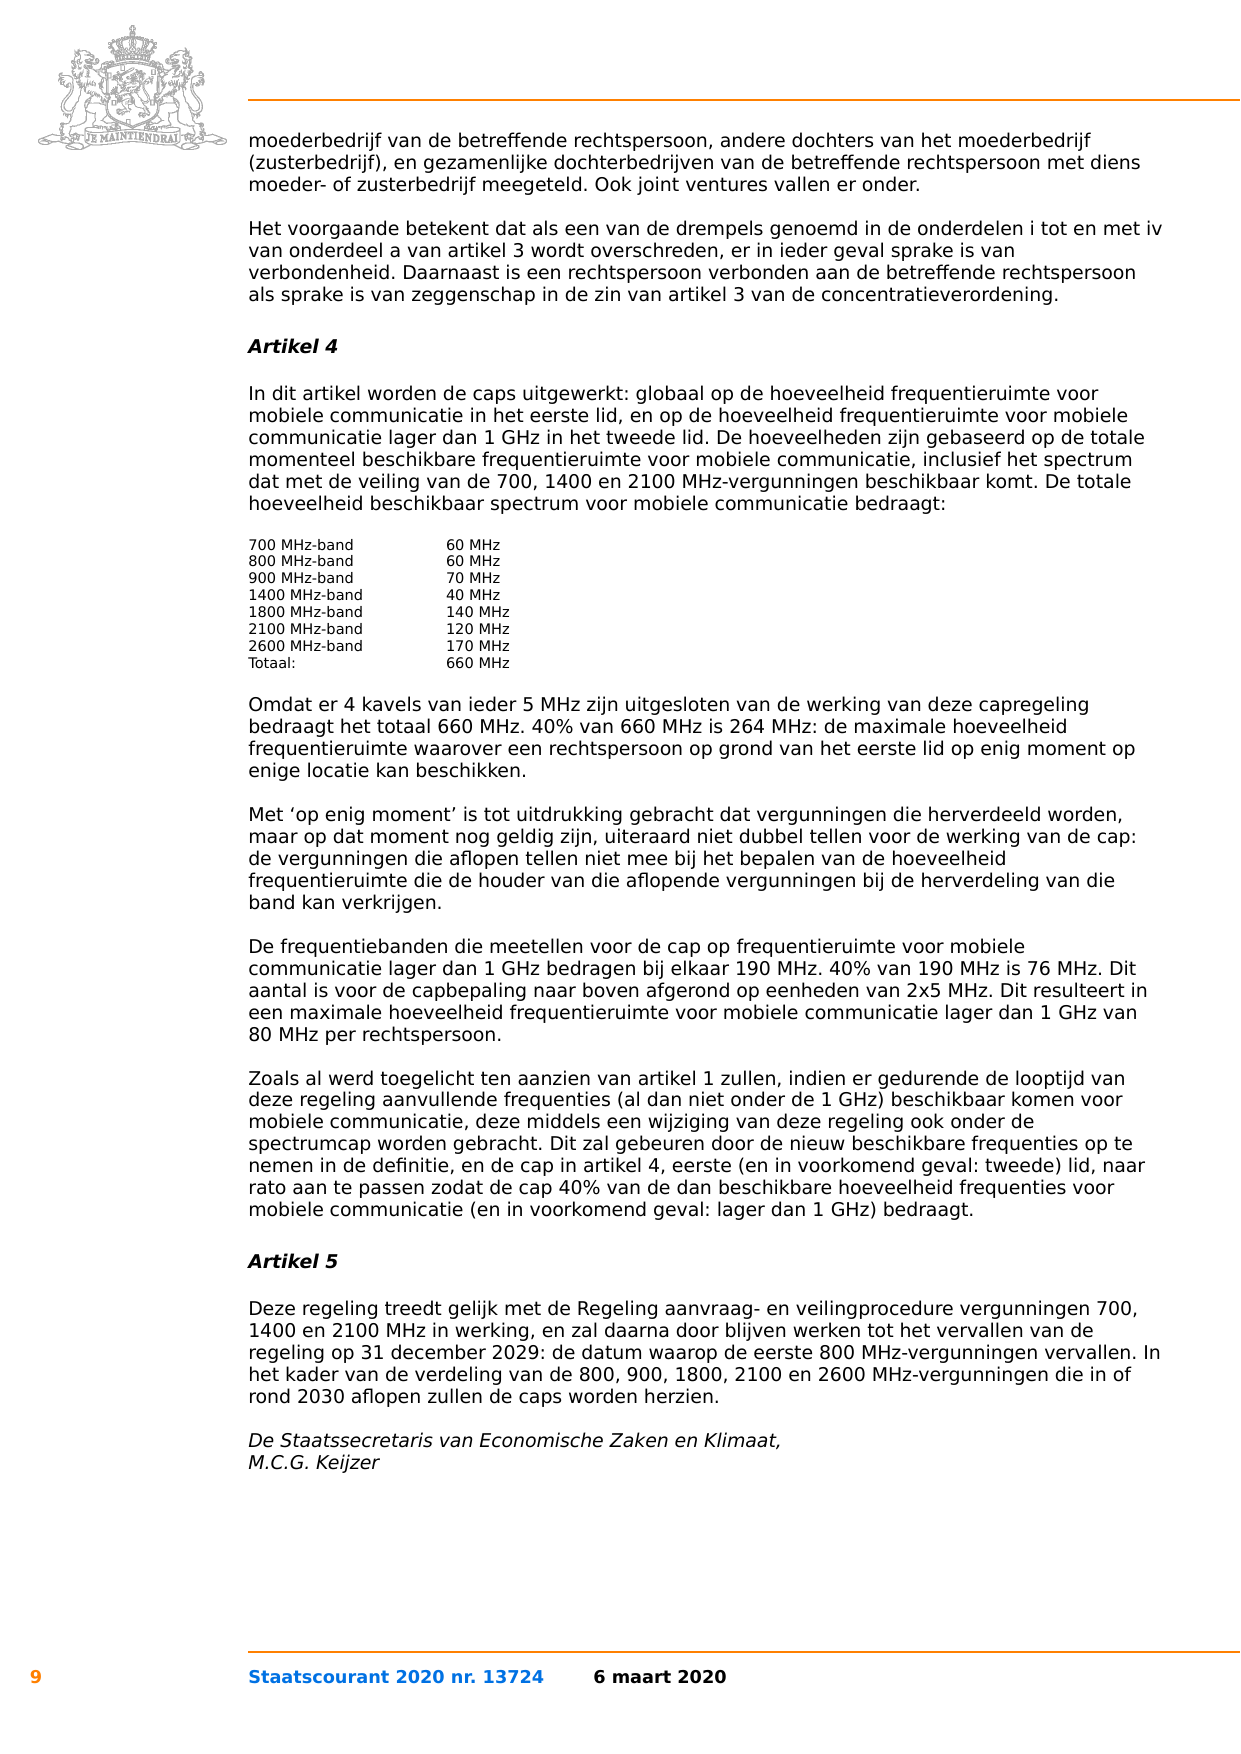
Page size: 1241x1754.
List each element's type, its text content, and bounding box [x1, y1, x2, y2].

text De frequentiebanden die meetellen voor de cap op frequentieruimte voor mobiele communicatie lager dan 1 GHz bedragen bij elkaar 190 MHz. 40% van 190 MHz is 76 MHz. Dit aantal is voor de capbepaling naar boven afgerond op eenheden van 2x5 MHz. Dit resulteert in een maximale hoeveelheid frequentieruimte voor mobiele communicatie lager dan 1 GHz van 80 MHz per rechtspersoon. [248, 936, 1163, 1046]
table_cell 140 MHz [440, 604, 1163, 621]
table_header 700 MHz-band [248, 536, 440, 553]
table_cell 2600 MHz-band [248, 638, 440, 655]
table_cell 170 MHz [440, 638, 1163, 655]
text Zoals al werd toegelicht ten aanzien van artikel 1 zullen, indien er gedurende de looptijd van deze regeling aanvullende frequenties (al dan niet onder de 1 GHz) beschikbaar komen voor mobiele communicatie, deze middels een wijziging van deze regeling ook onder de spectrumcap worden gebracht. Dit zal gebeuren door de nieuw beschikbare frequenties op te nemen in de definitie, en de cap in artikel 4, eerste (en in voorkomend geval: tweede) lid, naar rato aan te passen zodat de cap 40% van de dan beschikbare hoeveelheid frequenties voor mobiele communicatie (en in voorkomend geval: lager dan 1 GHz) bedraagt. [248, 1067, 1163, 1221]
table_cell 70 MHz [440, 570, 1163, 587]
text Het voorgaande betekent dat als een van de drempels genoemd in de onderdelen i tot en met iv van onderdeel a van artikel 3 wordt overschreden, er in ieder geval sprake is van verbondenheid. Daarnaast is een rechtspersoon verbonden aan de betreffende rechtspersoon als sprake is van zeggenschap in de zin van artikel 3 van de concentratieverordening. [248, 218, 1163, 306]
table_cell 120 MHz [440, 621, 1163, 638]
text moederbedrijf van de betreffende rechtspersoon, andere dochters van het moederbedrijf (zusterbedrijf), en gezamenlijke dochterbedrijven van de betreffende rechtspersoon met diens moeder- of zusterbedrijf meegeteld. Ook joint ventures vallen er onder. [248, 130, 1163, 196]
subtitle Artikel 5 [248, 1251, 1163, 1273]
table_cell 800 MHz-band [248, 553, 440, 570]
table_cell Totaal: [248, 655, 440, 672]
text De Staatssecretaris van Economische Zaken en Klimaat, M.C.G. Keijzer [248, 1430, 1163, 1474]
subtitle Artikel 4 [248, 336, 1163, 358]
text Deze regeling treedt gelijk met de Regeling aanvraag- en veilingprocedure vergunningen 700, 1400 en 2100 MHz in werking, en zal daarna door blijven werken tot het vervallen van de regeling op 31 december 2029: de datum waarop de eerste 800 MHz-vergunningen vervallen. In het kader van de verdeling van de 800, 900, 1800, 2100 en 2600 MHz-vergunningen die in of rond 2030 aflopen zullen de caps worden herzien. [248, 1298, 1163, 1408]
table_cell 40 MHz [440, 587, 1163, 604]
table_header 60 MHz [440, 536, 1163, 553]
text Met ‘op enig moment’ is tot uitdrukking gebracht dat vergunningen die herverdeeld worden, maar op dat moment nog geldig zijn, uiteraard niet dubbel tellen voor de werking van de cap: de vergunningen die aflopen tellen niet mee bij het bepalen van de hoeveelheid frequentieruimte die de houder van die aflopende vergunningen bij de herverdeling van die band kan verkrijgen. [248, 804, 1163, 914]
table_cell 900 MHz-band [248, 570, 440, 587]
table_cell 660 MHz [440, 655, 1163, 672]
text Omdat er 4 kavels van ieder 5 MHz zijn uitgesloten van de werking van deze capregeling bedraagt het totaal 660 MHz. 40% van 660 MHz is 264 MHz: de maximale hoeveelheid frequentieruimte waarover een rechtspersoon op grond van het eerste lid op enig moment op enige locatie kan beschikken. [248, 694, 1163, 782]
picture [38, 25, 227, 150]
table_cell 60 MHz [440, 553, 1163, 570]
table_cell 1400 MHz-band [248, 587, 440, 604]
text In dit artikel worden de caps uitgewerkt: globaal op de hoeveelheid frequentieruimte voor mobiele communicatie in het eerste lid, en op de hoeveelheid frequentieruimte voor mobiele communicatie lager dan 1 GHz in het tweede lid. De hoeveelheden zijn gebaseerd op de totale momenteel beschikbare frequentieruimte voor mobiele communicatie, inclusief het spectrum dat met de veiling van de 700, 1400 en 2100 MHz-vergunningen beschikbaar komt. De totale hoeveelheid beschikbaar spectrum voor mobiele communicatie bedraagt: [248, 383, 1163, 514]
table_cell 1800 MHz-band [248, 604, 440, 621]
table_cell 2100 MHz-band [248, 621, 440, 638]
